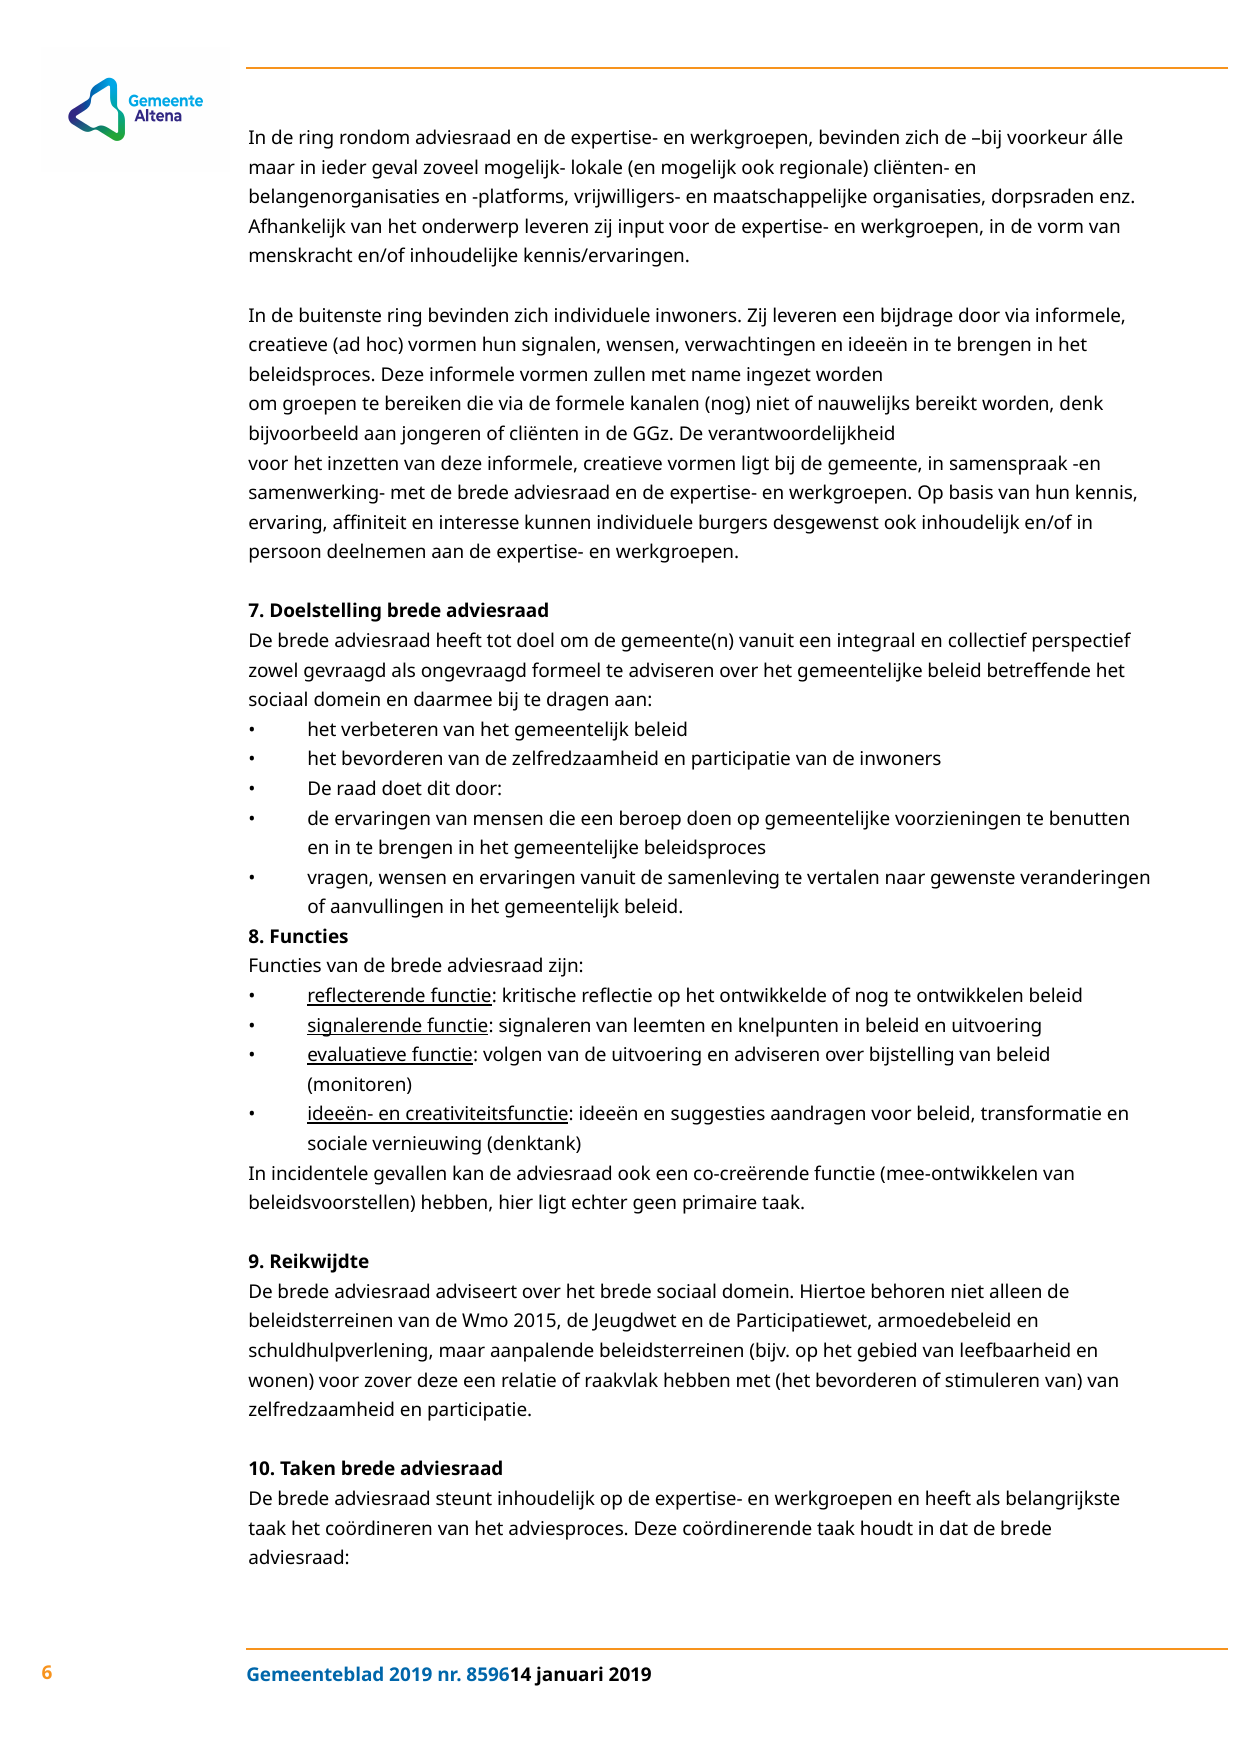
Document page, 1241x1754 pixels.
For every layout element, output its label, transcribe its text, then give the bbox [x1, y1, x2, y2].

list De raad doet dit door: [248, 775, 1152, 801]
text Functies van de brede adviesraad zijn: [248, 953, 1152, 978]
list het bevorderen van de zelfredzaamheid en participatie van de inwoners [248, 746, 1152, 771]
text De brede adviesraad adviseert over het brede sociaal domein. Hiertoe behoren niet alleen de beleidsterreinen van de Wmo 2015, de Jeugdwet en de Participatiewet, armoedebeleid en schuldhulpverlening, maar aanpalende beleidsterreinen (bijv. op het gebied van leefbaarheid en wonen) voor zover deze een relatie of raakvlak hebben met (het bevorderen of stimuleren van) van zelfredzaamheid en participatie. [248, 1278, 1152, 1422]
list evaluatieve functie: volgen van de uitvoering en adviseren over bijstelling van beleid (monitoren) [248, 1041, 1152, 1097]
list het verbeteren van het gemeentelijk beleid [248, 716, 1152, 742]
text In de ring rondom adviesraad en de expertise- en werkgroepen, bevinden zich de –bij voorkeur álle maar in ieder geval zoveel mogelijk- lokale (en mogelijk ook regionale) cliënten- en belangenorganisaties en -platforms, vrijwilligers- en maatschappelijke organisaties, dorpsraden enz. Afhankelijk van het onderwerp leveren zij input voor de expertise- en werkgroepen, in de vorm van menskracht en/of inhoudelijke kennis/ervaringen. [248, 124, 1152, 268]
text De brede adviesraad heeft tot doel om de gemeente(n) vanuit een integraal en collectief perspectief zowel gevraagd als ongevraagd formeel te adviseren over het gemeentelijke beleid betreffende het sociaal domein en daarmee bij te dragen aan: [248, 627, 1152, 712]
text 9. Reikwijdte [248, 1248, 1152, 1274]
list de ervaringen van mensen die een beroep doen op gemeentelijke voorzieningen te benutten en in te brengen in het gemeentelijke beleidsproces [248, 805, 1152, 860]
list signalerende functie: signaleren van leemten en knelpunten in beleid en uitvoering [248, 1012, 1152, 1038]
list vragen, wensen en ervaringen vanuit de samenleving te vertalen naar gewenste veranderingen of aanvullingen in het gemeentelijk beleid. [248, 864, 1152, 919]
text 7. Doelstelling brede adviesraad [248, 598, 1152, 623]
text 8. Functies [248, 923, 1152, 949]
text De brede adviesraad steunt inhoudelijk op de expertise- en werkgroepen en heeft als belangrijkste taak het coördineren van het adviesproces. Deze coördinerende taak houdt in dat de brede adviesraad: [248, 1485, 1152, 1570]
text In incidentele gevallen kan de adviesraad ook een co-creërende functie (mee-ontwikkelen van beleidsvoorstellen) hebben, hier ligt echter geen primaire taak. [248, 1160, 1152, 1215]
picture [41, 47, 231, 172]
text voor het inzetten van deze informele, creatieve vormen ligt bij de gemeente, in samenspraak -en samenwerking- met de brede adviesraad en de expertise- en werkgroepen. Op basis van hun kennis, ervaring, affiniteit en interesse kunnen individuele burgers desgewenst ook inhoudelijk en/of in persoon deelnemen aan de expertise- en werkgroepen. [248, 450, 1152, 564]
text In de buitenste ring bevinden zich individuele inwoners. Zij leveren een bijdrage door via informele, creatieve (ad hoc) vormen hun signalen, wensen, verwachtingen en ideeën in te brengen in het beleidsproces. Deze informele vormen zullen met name ingezet worden [248, 302, 1152, 387]
text om groepen te bereiken die via de formele kanalen (nog) niet of nauwelijks bereikt worden, denk bijvoorbeeld aan jongeren of cliënten in de GGz. De verantwoordelijkheid [248, 391, 1152, 446]
list reflecterende functie: kritische reflectie op het ontwikkelde of nog te ontwikkelen beleid [248, 982, 1152, 1008]
list ideeën- en creativiteitsfunctie: ideeën en suggesties aandragen voor beleid, transformatie en sociale vernieuwing (denktank) [248, 1101, 1152, 1156]
text 10. Taken brede adviesraad [248, 1456, 1152, 1481]
